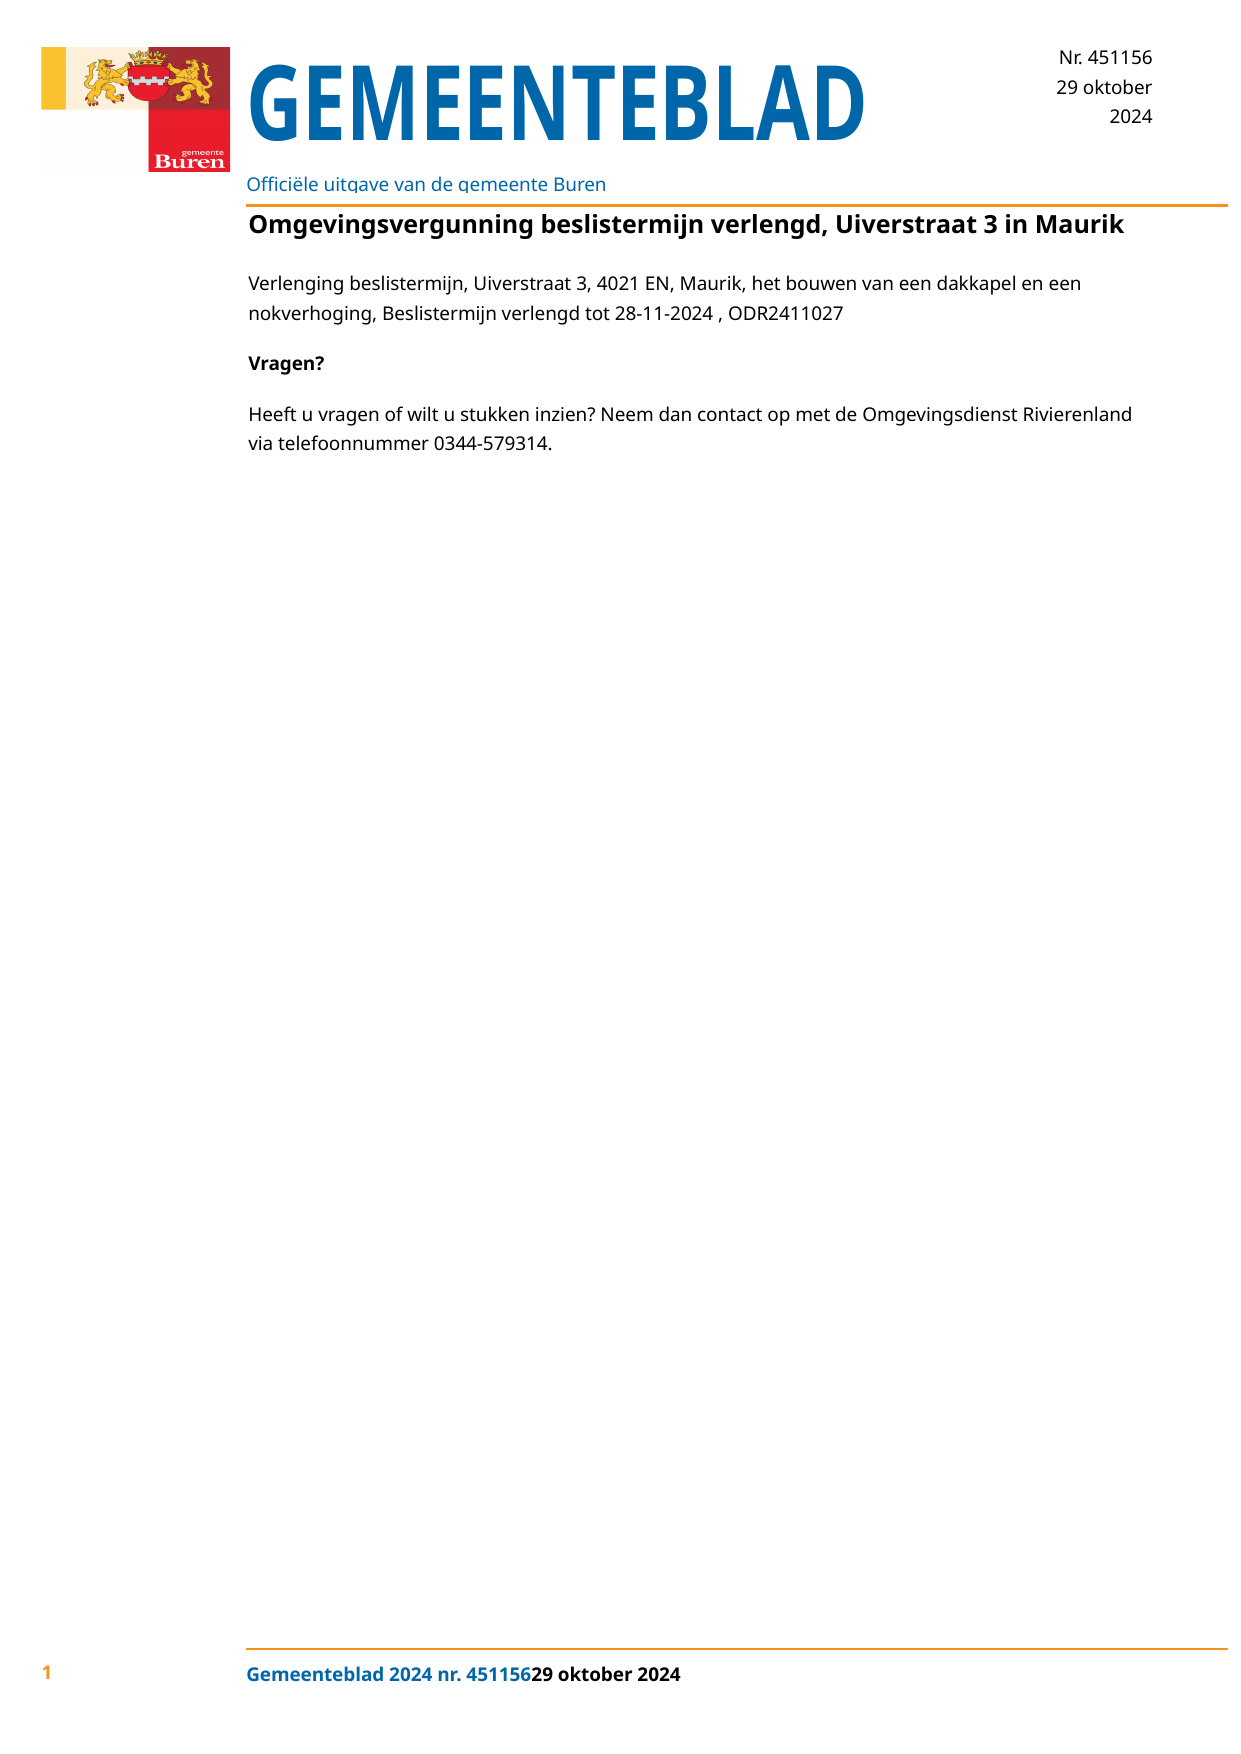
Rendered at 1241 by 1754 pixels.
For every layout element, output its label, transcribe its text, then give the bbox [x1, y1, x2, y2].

text Omgevingsvergunning beslistermijn verlengd, Uiverstraat 3 in Maurik [248, 207, 1152, 241]
text Verlenging beslistermijn, Uiverstraat 3, 4021 EN, Maurik, het bouwen van een dakkapel en een nokverhoging, Beslistermijn verlengd tot 28-11-2024 , ODR2411027 [248, 270, 1152, 326]
text Heeft u vragen of wilt u stukken inzien? Neem dan contact op met de Omgevingsdienst Rivierenland via telefoonnummer 0344-579314. [248, 401, 1152, 456]
text Vragen? [248, 350, 1152, 376]
picture [41, 47, 231, 172]
